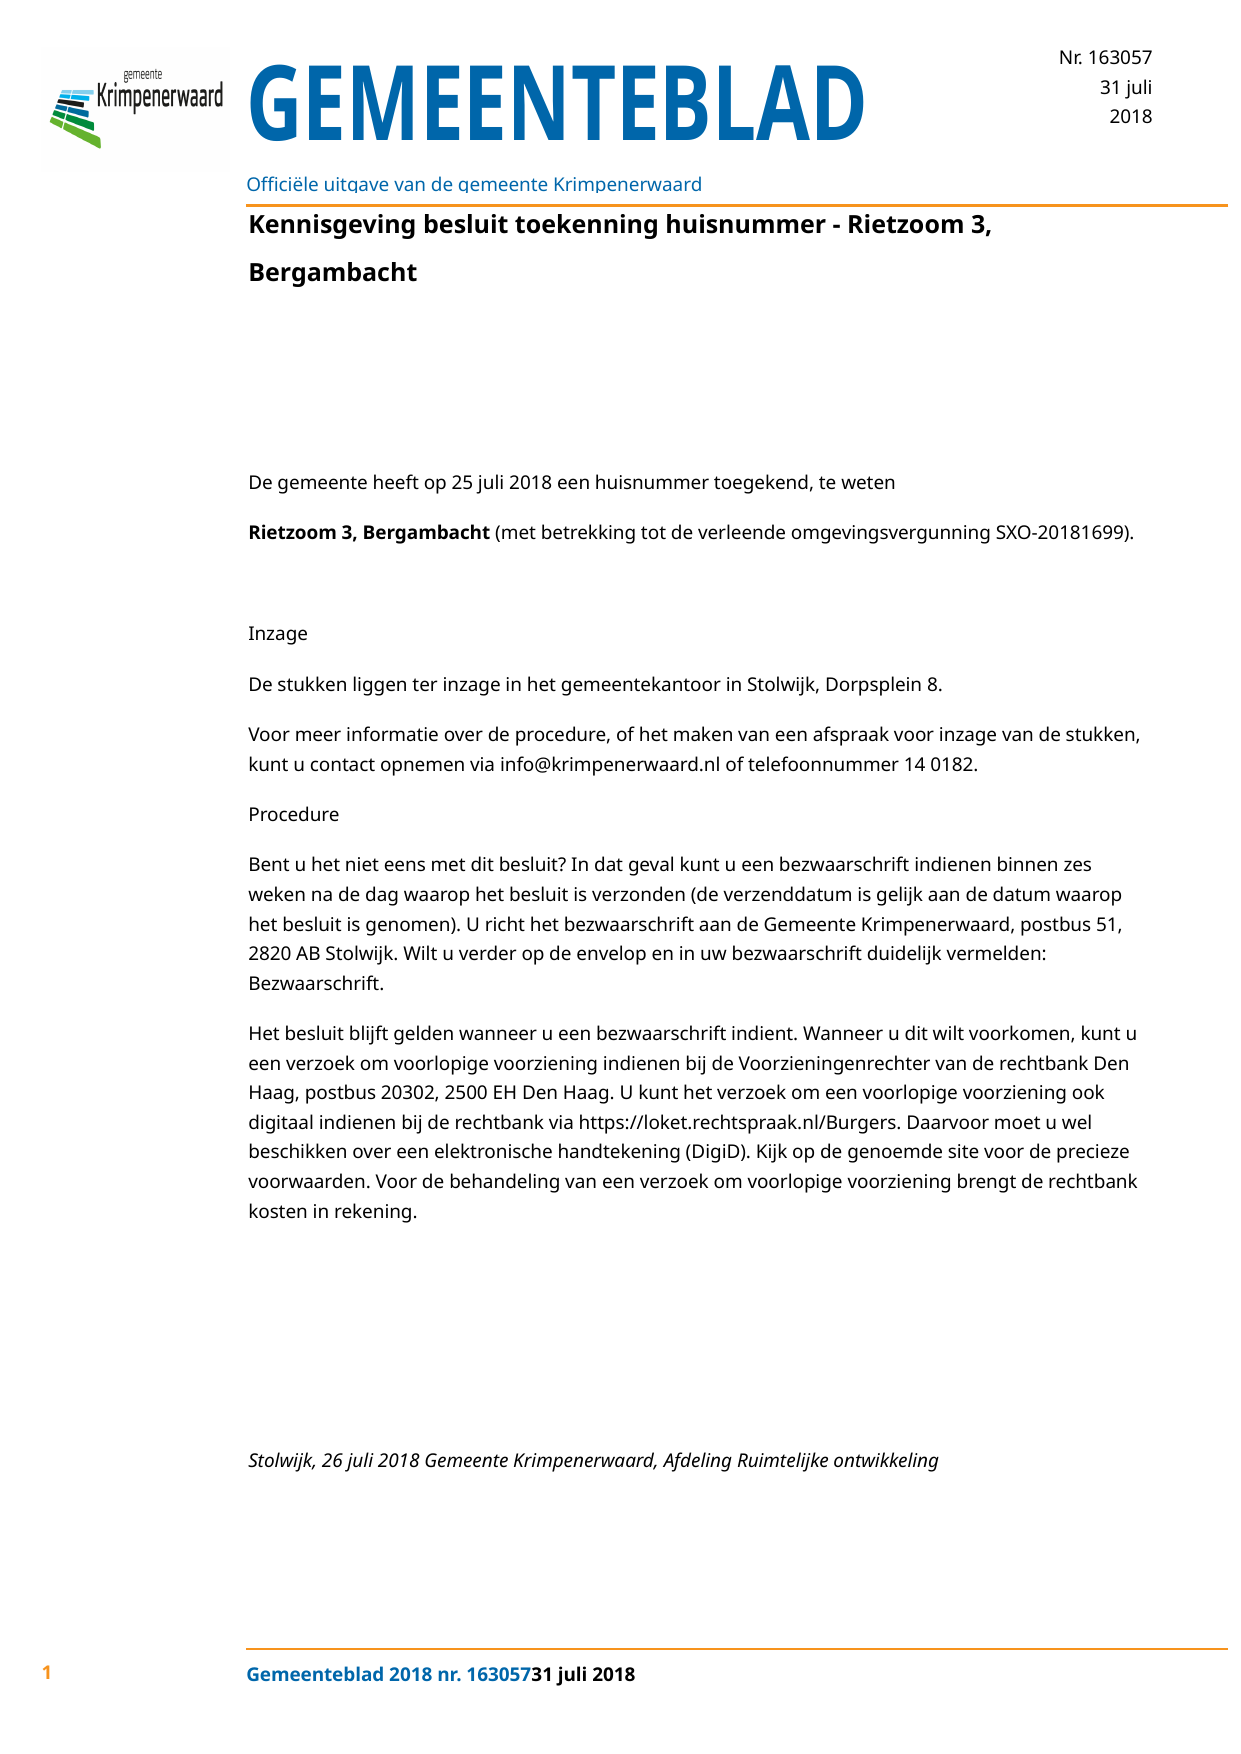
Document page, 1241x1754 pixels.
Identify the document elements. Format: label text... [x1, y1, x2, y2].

text Inzage [248, 620, 1152, 646]
text Rietzoom 3, Bergambacht (met betrekking tot de verleende omgevingsvergunning SXO-20181699). [248, 519, 1152, 545]
text Voor meer informatie over de procedure, of het maken van een afspraak voor inzage van de stukken, kunt u contact opnemen via info@krimpenerwaard.nl of telefoonnummer 14 0182. [248, 721, 1152, 777]
text Kennisgeving besluit toekenning huisnummer - Rietzoom 3, Bergambacht [248, 207, 1152, 288]
text Stolwijk, 26 juli 2018 Gemeente Krimpenerwaard, Afdeling Ruimtelijke ontwikkeling [248, 1447, 1152, 1473]
text De stukken liggen ter inzage in het gemeentekantoor in Stolwijk, Dorpsplein 8. [248, 671, 1152, 697]
text De gemeente heeft op 25 juli 2018 een huisnummer toegekend, te weten [248, 469, 1152, 495]
text Bent u het niet eens met dit besluit? In dat geval kunt u een bezwaarschrift indienen binnen zes weken na de dag waarop het besluit is verzonden (de verzenddatum is gelijk aan de datum waarop het besluit is genomen). U richt het bezwaarschrift aan de Gemeente Krimpenerwaard, postbus 51, 2820 AB Stolwijk. Wilt u verder op de envelop en in uw bezwaarschrift duidelijk vermelden: Bezwaarschrift. [248, 852, 1152, 996]
text Het besluit blijft gelden wanneer u een bezwaarschrift indient. Wanneer u dit wilt voorkomen, kunt u een verzoek om voorlopige voorziening indienen bij de Voorzieningenrechter van de rechtbank Den Haag, postbus 20302, 2500 EH Den Haag. U kunt het verzoek om een voorlopige voorziening ook digitaal indienen bij de rechtbank via https://loket.rechtspraak.nl/Burgers. Daarvoor moet u wel beschikken over een elektronische handtekening (DigiD). Kijk op de genoemde site voor de precieze voorwaarden. Voor de behandeling van een verzoek om voorlopige voorziening brengt de rechtbank kosten in rekening. [248, 1020, 1152, 1224]
text Procedure [248, 801, 1152, 827]
picture [41, 47, 231, 172]
